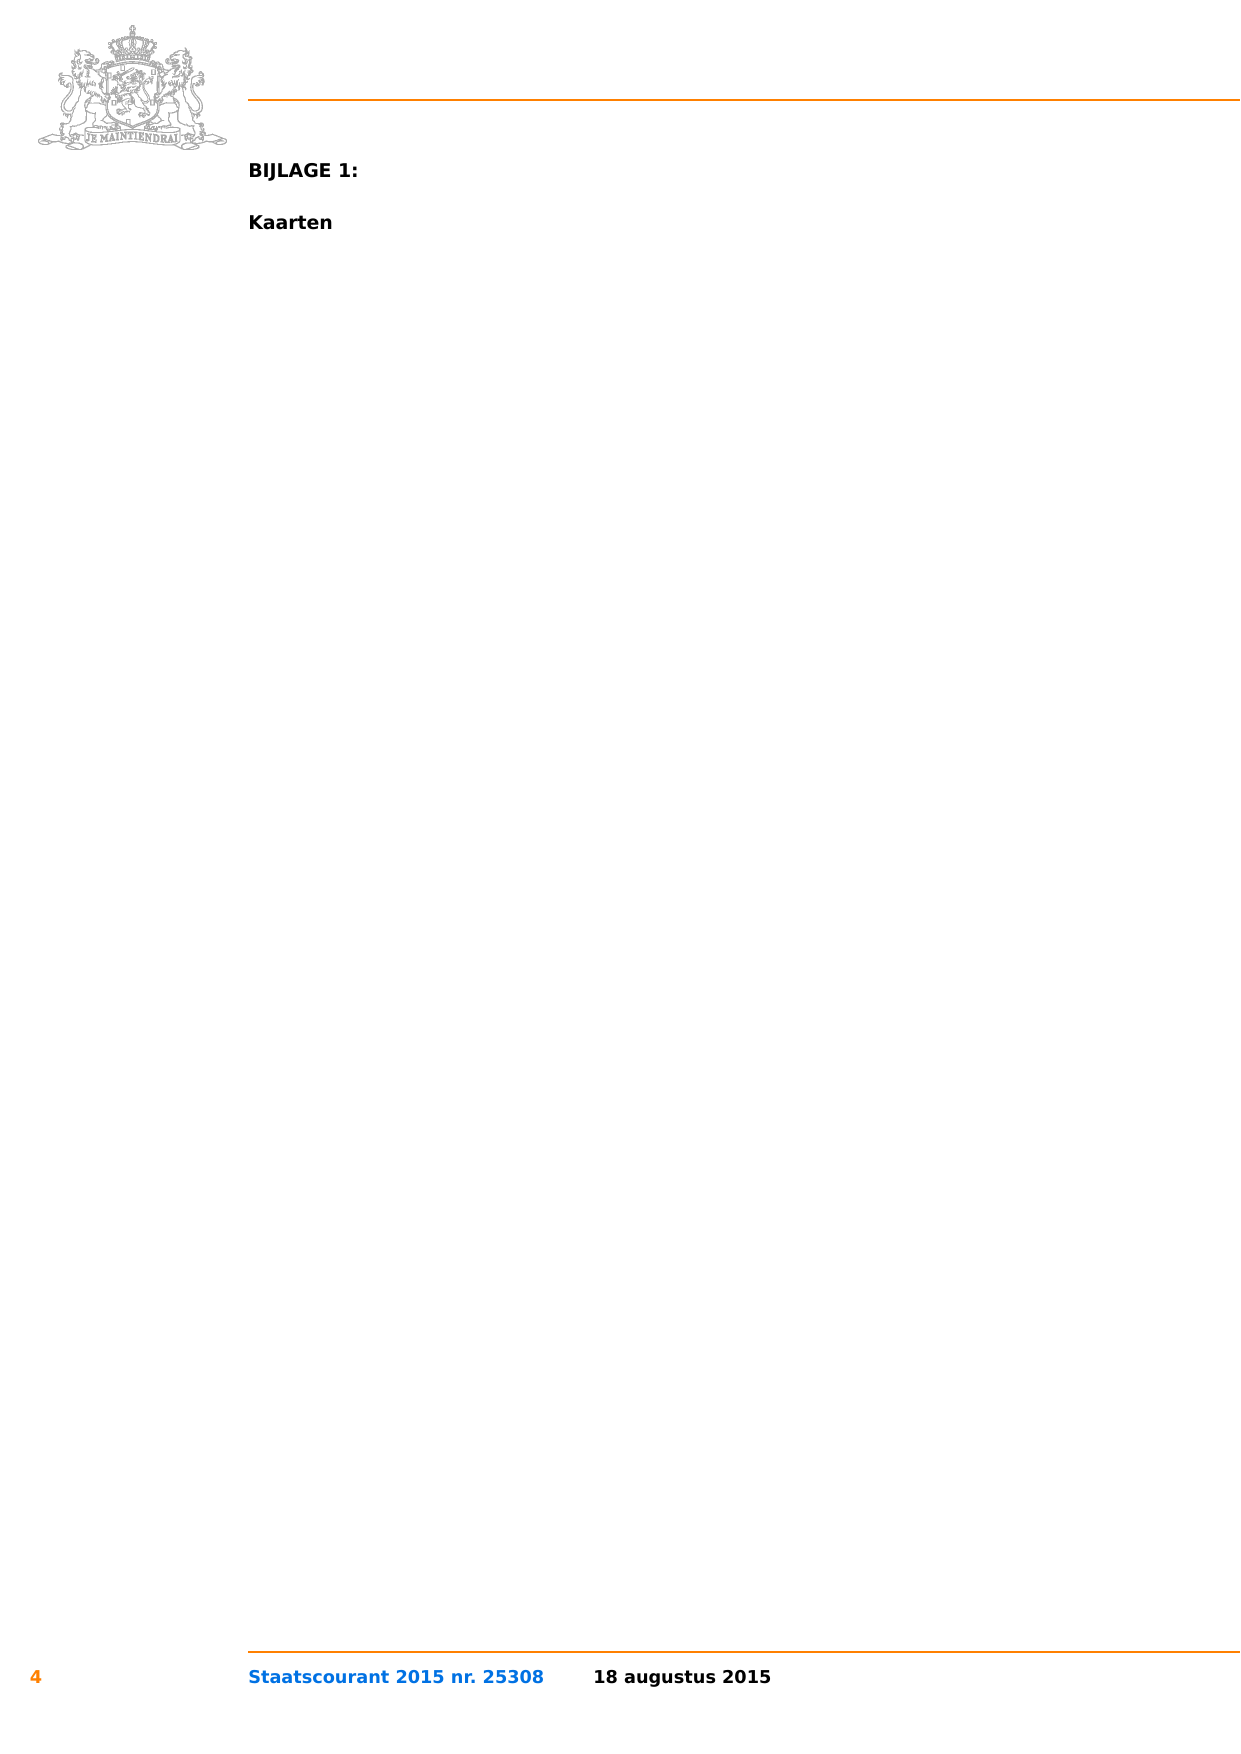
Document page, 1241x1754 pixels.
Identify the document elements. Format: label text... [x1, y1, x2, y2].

subtitle BIJLAGE 1: [248, 160, 1163, 182]
subtitle Kaarten [248, 212, 1163, 234]
picture [38, 25, 227, 150]
